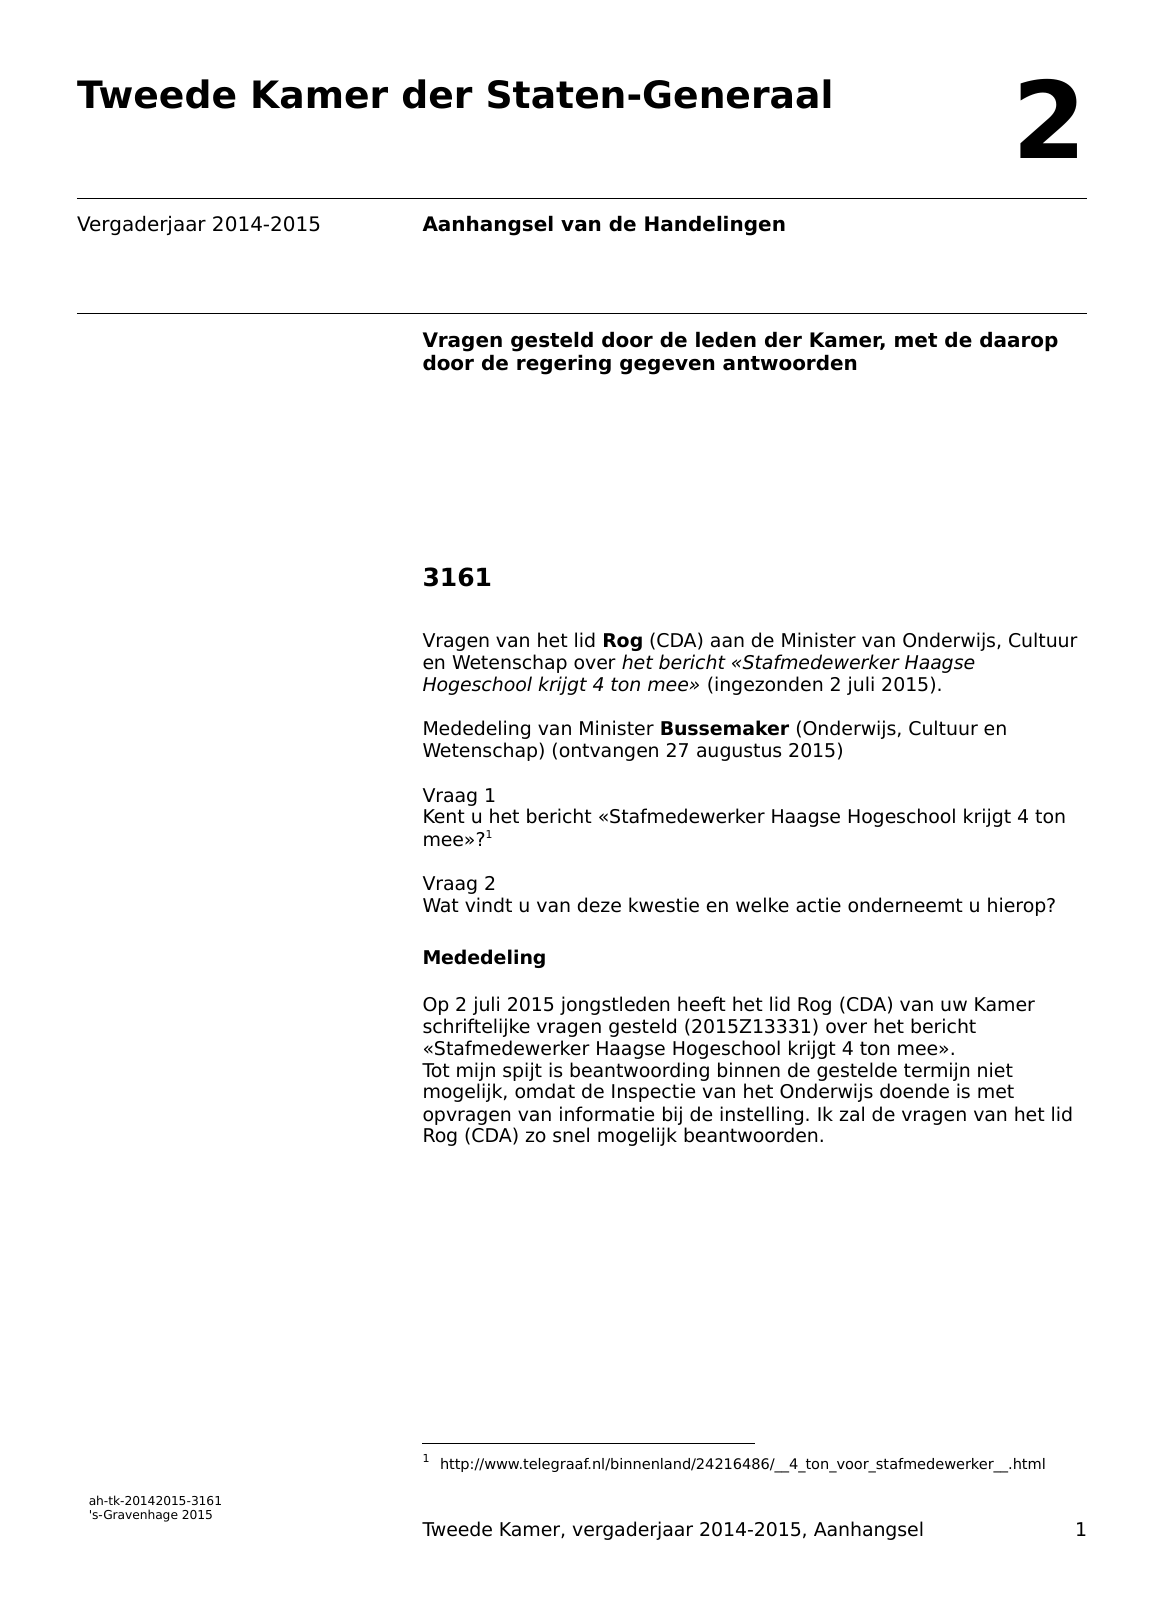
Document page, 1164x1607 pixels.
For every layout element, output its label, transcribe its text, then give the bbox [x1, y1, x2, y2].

table_cell Vergaderjaar 2014-2015 [77, 199, 422, 313]
table_header Tweede Kamer der Staten-Generaal [77, 59, 886, 198]
text Mededeling van Minister Bussemaker (Onderwijs, Cultuur en Wetenschap) (ontvangen 27 augustus 2015) [422, 718, 1087, 762]
table_cell Vragen gesteld door de leden der Kamer, met de daarop door de regering gegeven antwoorden [422, 314, 1087, 375]
table_cell Aanhangsel van de Handelingen [422, 199, 1087, 313]
text 's-Gravenhage 2015 [88, 1508, 323, 1522]
text ah-tk-20142015-3161 [88, 1494, 323, 1508]
text 3161 [422, 563, 1087, 592]
text Tot mijn spijt is beantwoording binnen de gestelde termijn niet mogelijk, omdat de Inspectie van het Onderwijs doende is met opvragen van informatie bij de instelling. Ik zal de vragen van het lid Rog (CDA) zo snel mogelijk beantwoorden. [422, 1059, 1087, 1147]
text Kent u het bericht «Stafmedewerker Haagse Hogeschool krijgt 4 ton mee»? [422, 806, 1087, 850]
text Op 2 juli 2015 jongstleden heeft het lid Rog (CDA) van uw Kamer schriftelijke vragen gesteld (2015Z13331) over het bericht «Stafmedewerker Haagse Hogeschool krijgt 4 ton mee». [422, 993, 1087, 1059]
subtitle Mededeling [422, 947, 1087, 968]
text Vraag 2 [422, 873, 1087, 894]
text Vragen van het lid Rog (CDA) aan de Minister van Onderwijs, Cultuur en Wetenschap over het bericht «Stafmedewerker Haagse Hogeschool krijgt 4 ton mee» (ingezonden 2 juli 2015). [422, 630, 1087, 696]
text Wat vindt u van deze kwestie en welke actie onderneemt u hierop? [422, 894, 1087, 917]
table_cell [77, 314, 422, 375]
table_header 2 [886, 59, 1087, 198]
text Vraag 1 [422, 784, 1087, 806]
text http://www.telegraaf.nl/binnenland/24216486/__4_ton_voor_stafmedewerker__.html [422, 1452, 1087, 1474]
